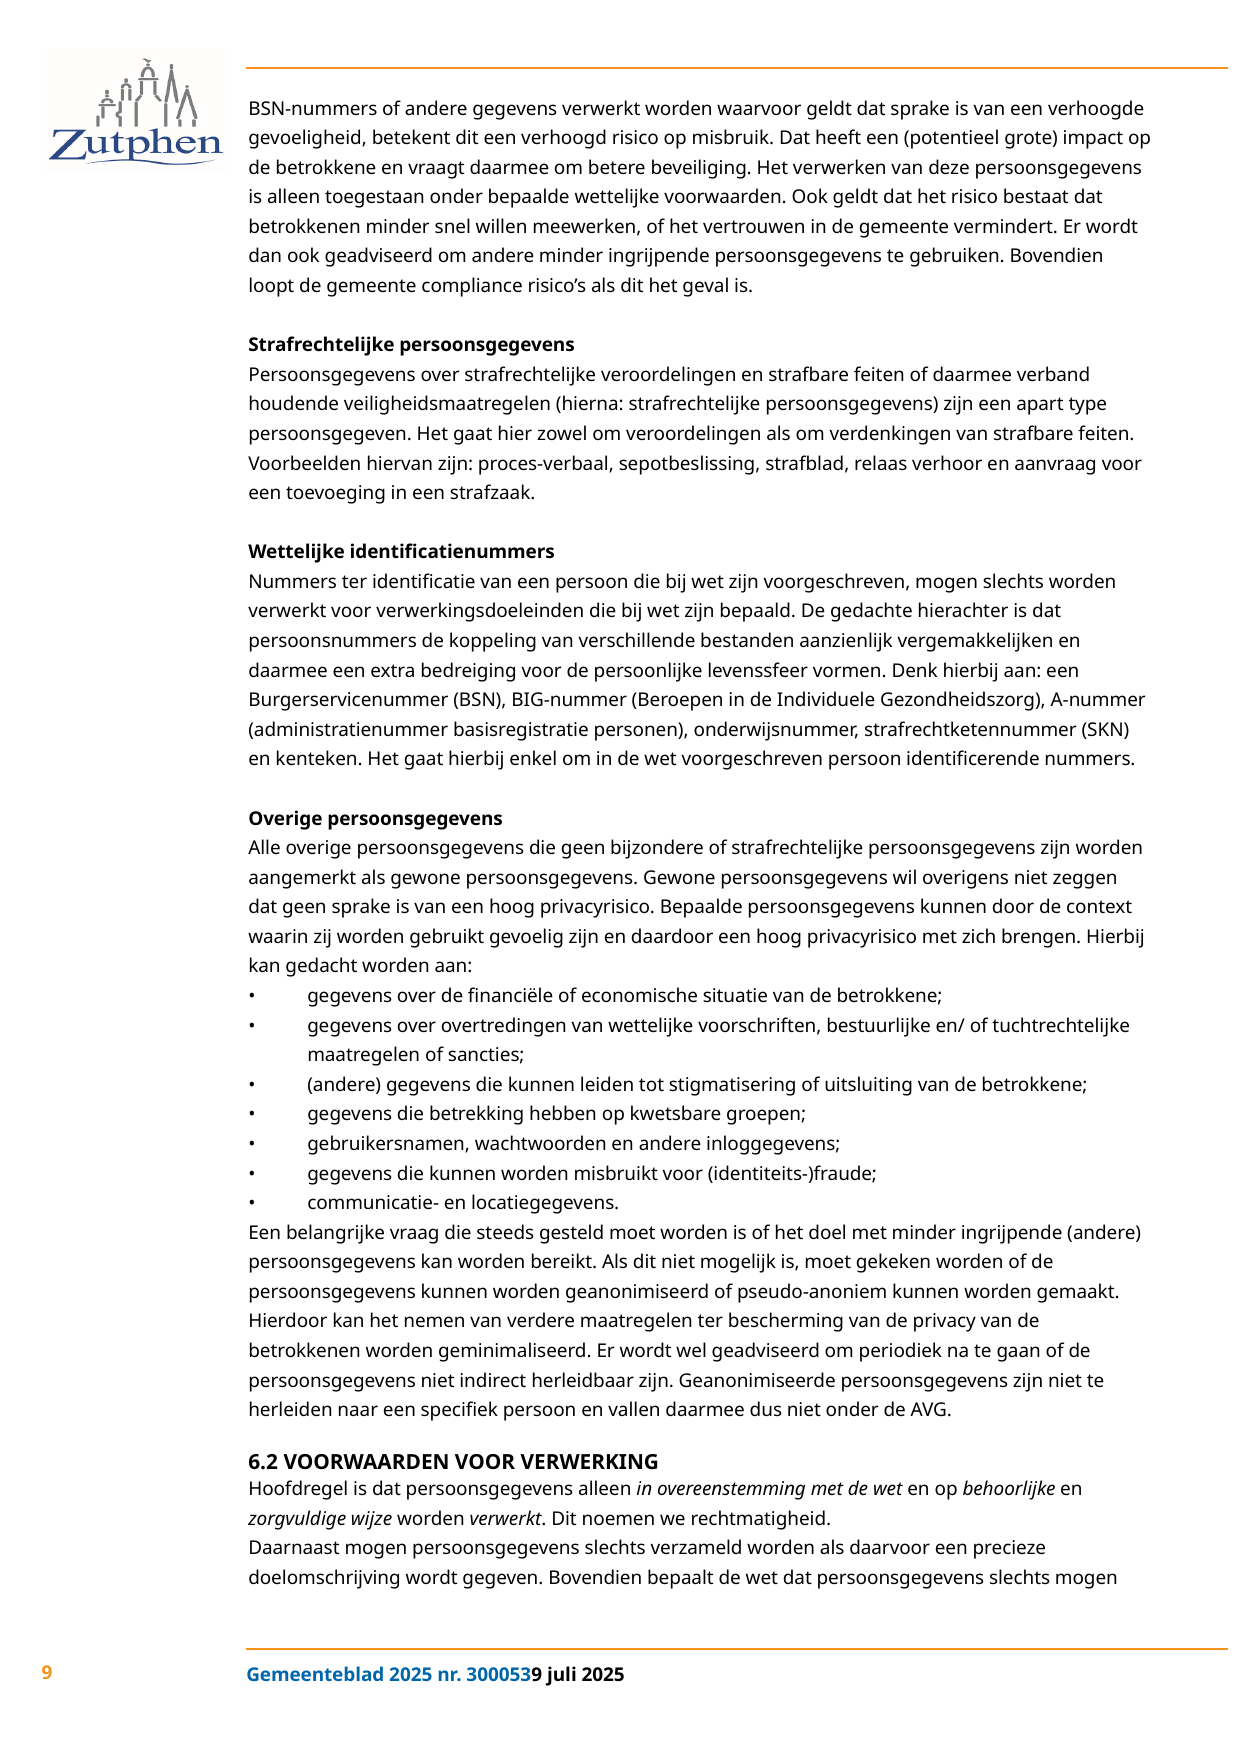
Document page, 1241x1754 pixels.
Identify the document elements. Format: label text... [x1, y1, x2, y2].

text Een belangrijke vraag die steeds gesteld moet worden is of het doel met minder ingrijpende (andere) persoonsgegevens kan worden bereikt. Als dit niet mogelijk is, moet gekeken worden of de persoonsgegevens kunnen worden geanonimiseerd of pseudo-anoniem kunnen worden gemaakt. Hierdoor kan het nemen van verdere maatregelen ter bescherming van de privacy van de betrokkenen worden geminimaliseerd. Er wordt wel geadviseerd om periodiek na te gaan of de persoonsgegevens niet indirect herleidbaar zijn. Geanonimiseerde persoonsgegevens zijn niet te herleiden naar een specifiek persoon en vallen daarmee dus niet onder de AVG. [248, 1219, 1152, 1422]
text Strafrechtelijke persoonsgegevens [248, 331, 1152, 357]
text doelomschrijving wordt gegeven. Bovendien bepaalt de wet dat persoonsgegevens slechts mogen [248, 1564, 1152, 1590]
text Overige persoonsgegevens [248, 805, 1152, 831]
text 6.2 VOORWAARDEN VOOR VERWERKING [248, 1447, 1152, 1475]
text Persoonsgegevens over strafrechtelijke veroordelingen en strafbare feiten of daarmee verband houdende veiligheidsmaatregelen (hierna: strafrechtelijke persoonsgegevens) zijn een apart type persoonsgegeven. Het gaat hier zowel om veroordelingen als om verdenkingen van strafbare feiten. Voorbeelden hiervan zijn: proces-verbaal, sepotbeslissing, strafblad, relaas verhoor en aanvraag voor een toevoeging in een strafzaak. [248, 361, 1152, 505]
list communicatie- en locatiegegevens. [248, 1189, 1152, 1215]
text Hoofdregel is dat persoonsgegevens alleen in overeenstemming met de wet en op behoorlijke en zorgvuldige wijze worden verwerkt. Dit noemen we rechtmatigheid. [248, 1475, 1152, 1531]
text Nummers ter identificatie van een persoon die bij wet zijn voorgeschreven, mogen slechts worden verwerkt voor verwerkingsdoeleinden die bij wet zijn bepaald. De gedachte hierachter is dat persoonsnummers de koppeling van verschillende bestanden aanzienlijk vergemakkelijken en daarmee een extra bedreiging voor de persoonlijke levenssfeer vormen. Denk hierbij aan: een Burgerservicenummer (BSN), BIG-nummer (Beroepen in de Individuele Gezondheidszorg), A-nummer (administratienummer basisregistratie personen), onderwijsnummer, strafrechtketennummer (SKN) en kenteken. Het gaat hierbij enkel om in de wet voorgeschreven persoon identificerende nummers. [248, 568, 1152, 771]
list (andere) gegevens die kunnen leiden tot stigmatisering of uitsluiting van de betrokkene; [248, 1071, 1152, 1097]
text Wettelijke identificatienummers [248, 538, 1152, 564]
picture [41, 47, 231, 172]
list gegevens die kunnen worden misbruikt voor (identiteits-)fraude; [248, 1160, 1152, 1186]
text BSN-nummers of andere gegevens verwerkt worden waarvoor geldt dat sprake is van een verhoogde gevoeligheid, betekent dit een verhoogd risico op misbruik. Dat heeft een (potentieel grote) impact op de betrokkene en vraagt daarmee om betere beveiliging. Het verwerken van deze persoonsgegevens is alleen toegestaan onder bepaalde wettelijke voorwaarden. Ook geldt dat het risico bestaat dat betrokkenen minder snel willen meewerken, of het vertrouwen in de gemeente vermindert. Er wordt dan ook geadviseerd om andere minder ingrijpende persoonsgegevens te gebruiken. Bovendien loopt de gemeente compliance risico’s als dit het geval is. [248, 95, 1152, 298]
list gegevens die betrekking hebben op kwetsbare groepen; [248, 1101, 1152, 1126]
list gegevens over de financiële of economische situatie van de betrokkene; [248, 982, 1152, 1008]
text Daarnaast mogen persoonsgegevens slechts verzameld worden als daarvoor een precieze [248, 1534, 1152, 1560]
list gebruikersnamen, wachtwoorden en andere inloggegevens; [248, 1130, 1152, 1156]
text Alle overige persoonsgegevens die geen bijzondere of strafrechtelijke persoonsgegevens zijn worden aangemerkt als gewone persoonsgegevens. Gewone persoonsgegevens wil overigens niet zeggen dat geen sprake is van een hoog privacyrisico. Bepaalde persoonsgegevens kunnen door de context waarin zij worden gebruikt gevoelig zijn en daardoor een hoog privacyrisico met zich brengen. Hierbij kan gedacht worden aan: [248, 834, 1152, 978]
list gegevens over overtredingen van wettelijke voorschriften, bestuurlijke en/ of tuchtrechtelijke maatregelen of sancties; [248, 1012, 1152, 1067]
